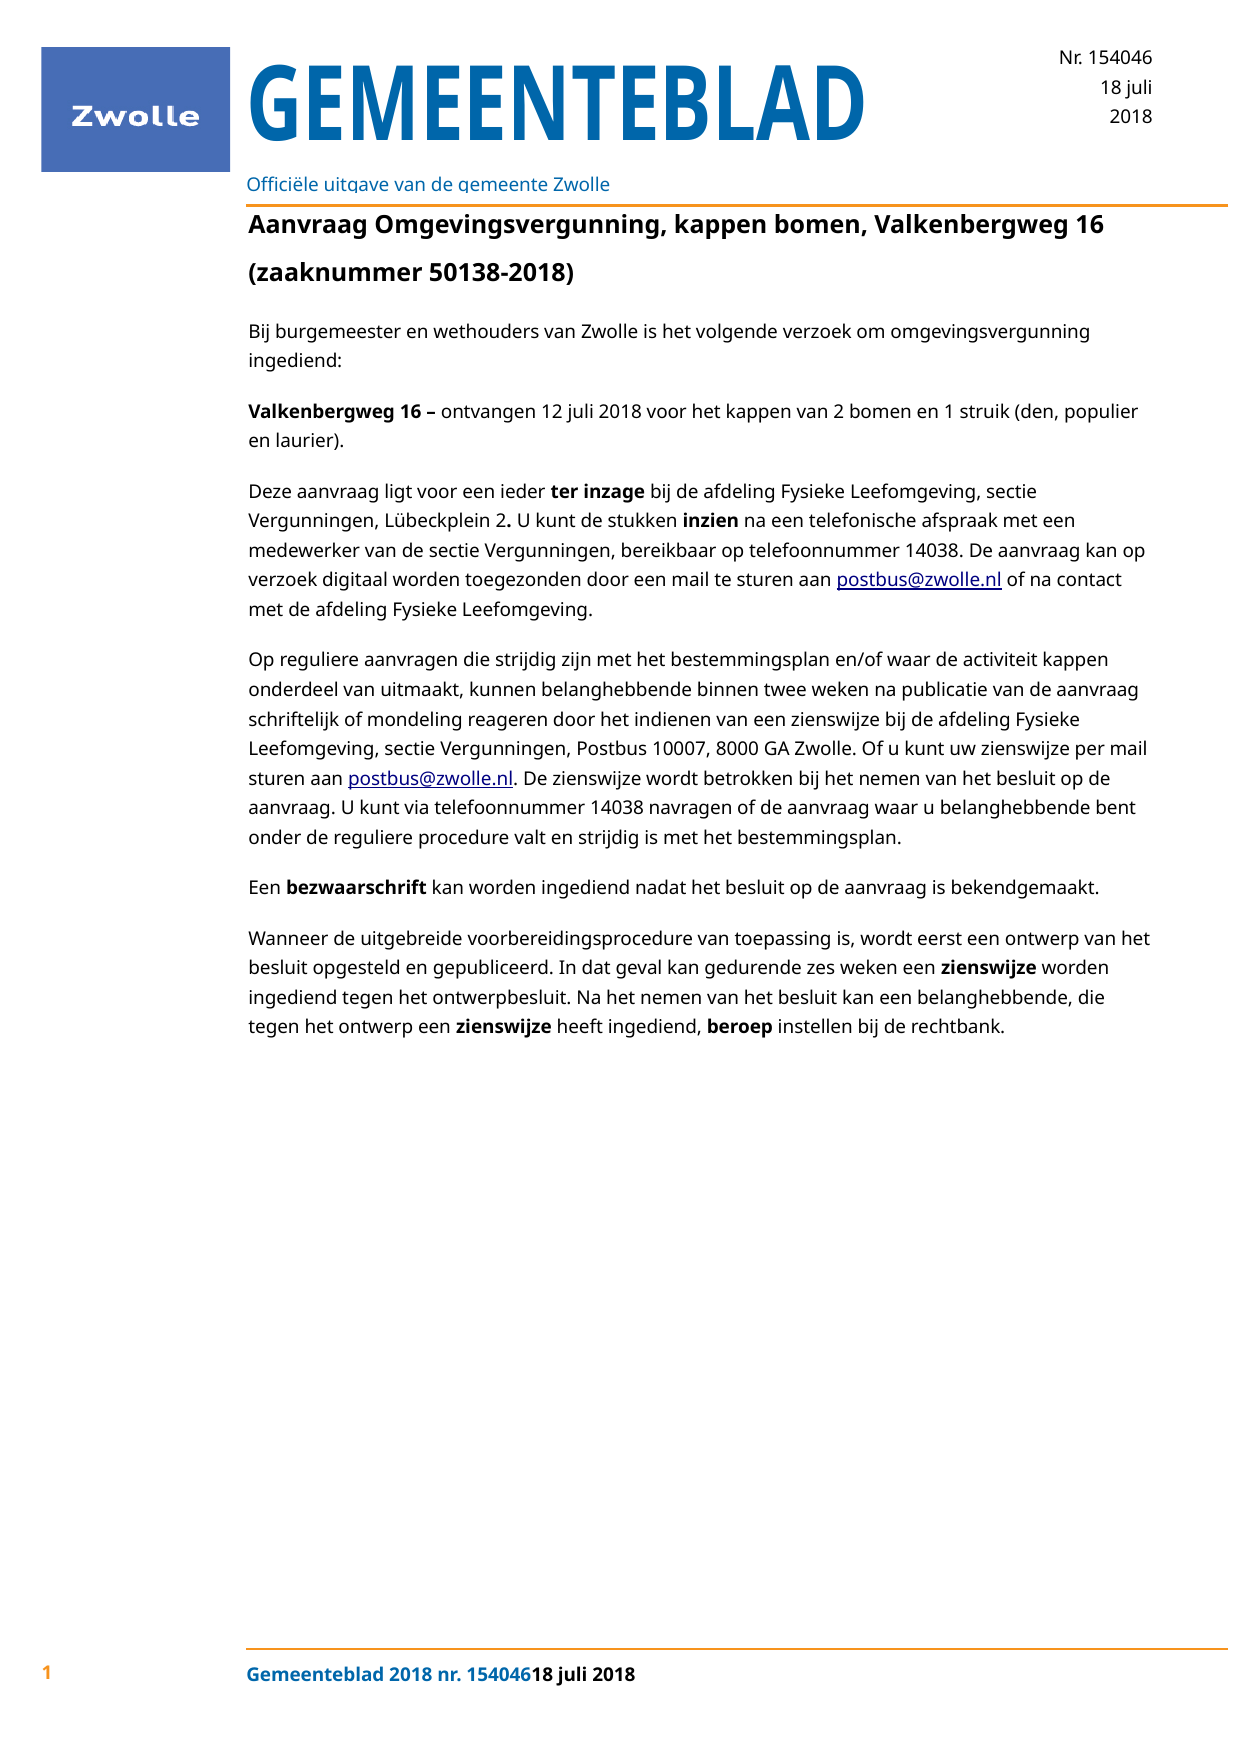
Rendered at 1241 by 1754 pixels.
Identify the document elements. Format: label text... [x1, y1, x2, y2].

text Op reguliere aanvragen die strijdig zijn met het bestemmingsplan en/of waar de activiteit kappen onderdeel van uitmaakt, kunnen belanghebbende binnen twee weken na publicatie van de aanvraag schriftelijk of mondeling reageren door het indienen van een zienswijze bij de afdeling Fysieke Leefomgeving, sectie Vergunningen, Postbus 10007, 8000 GA Zwolle. Of u kunt uw zienswijze per mail sturen aan postbus@zwolle.nl. De zienswijze wordt betrokken bij het nemen van het besluit op de aanvraag. U kunt via telefoonnummer 14038 navragen of de aanvraag waar u belanghebbende bent onder de reguliere procedure valt en strijdig is met het bestemmingsplan. [248, 647, 1152, 850]
text Aanvraag Omgevingsvergunning, kappen bomen, Valkenbergweg 16 (zaaknummer 50138-2018) [248, 207, 1152, 288]
text Bij burgemeester en wethouders van Zwolle is het volgende verzoek om omgevingsvergunning ingediend: [248, 318, 1152, 373]
text Valkenbergweg 16 – ontvangen 12 juli 2018 voor het kappen van 2 bomen en 1 struik (den, populier en laurier). [248, 398, 1152, 453]
text Een bezwaarschrift kan worden ingediend nadat het besluit op de aanvraag is bekendgemaakt. [248, 874, 1152, 900]
picture [41, 47, 231, 172]
text Deze aanvraag ligt voor een ieder ter inzage bij de afdeling Fysieke Leefomgeving, sectie Vergunningen, Lübeckplein 2. U kunt de stukken inzien na een telefonische afspraak met een medewerker van de sectie Vergunningen, bereikbaar op telefoonnummer 14038. De aanvraag kan op verzoek digitaal worden toegezonden door een mail te sturen aan postbus@zwolle.nl of na contact met de afdeling Fysieke Leefomgeving. [248, 478, 1152, 622]
text Wanneer de uitgebreide voorbereidingsprocedure van toepassing is, wordt eerst een ontwerp van het besluit opgesteld en gepubliceerd. In dat geval kan gedurende zes weken een zienswijze worden ingediend tegen het ontwerpbesluit. Na het nemen van het besluit kan een belanghebbende, die tegen het ontwerp een zienswijze heeft ingediend, beroep instellen bij de rechtbank. [248, 925, 1152, 1039]
